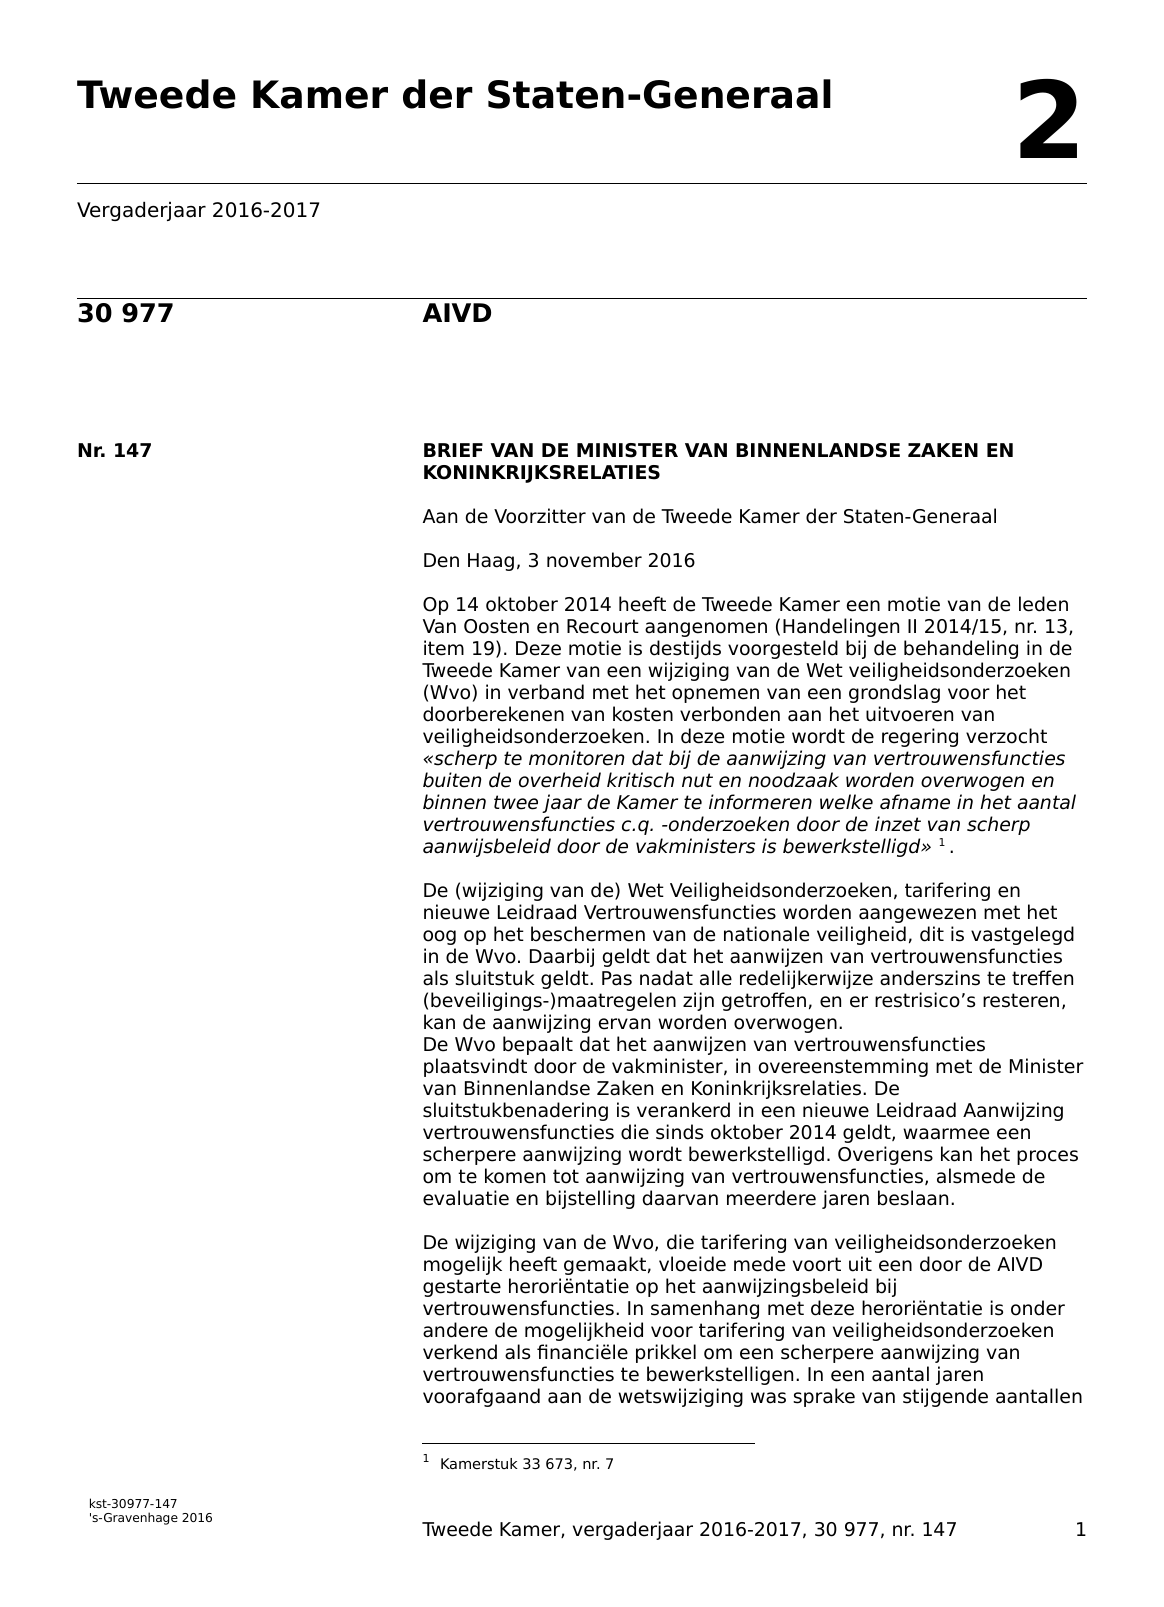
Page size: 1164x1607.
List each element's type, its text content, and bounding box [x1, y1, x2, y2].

table_header 2 [886, 59, 1087, 183]
subtitle 30 977 AIVD [77, 299, 1087, 329]
text De wijziging van de Wvo, die tarifering van veiligheidsonderzoeken mogelijk heeft gemaakt, vloeide mede voort uit een door de AIVD gestarte heroriëntatie op het aanwijzingsbeleid bij vertrouwensfuncties. In samenhang met deze heroriëntatie is onder andere de mogelijkheid voor tarifering van veiligheidsonderzoeken verkend als financiële prikkel om een scherpere aanwijzing van vertrouwensfuncties te bewerkstelligen. In een aantal jaren voorafgaand aan de wetswijziging was sprake van stijgende aantallen [422, 1232, 1087, 1408]
text Op 14 oktober 2014 heeft de Tweede Kamer een motie van de leden Van Oosten en Recourt aangenomen (Handelingen II 2014/15, nr. 13, item 19). Deze motie is destijds voorgesteld bij de behandeling in de Tweede Kamer van een wijziging van de Wet veiligheidsonderzoeken (Wvo) in verband met het opnemen van een grondslag voor het doorberekenen van kosten verbonden aan het uitvoeren van veiligheidsonderzoeken. In deze motie wordt de regering verzocht «scherp te monitoren dat bij de aanwijzing van vertrouwensfuncties buiten de overheid kritisch nut en noodzaak worden overwogen en binnen twee jaar de Kamer te informeren welke afname in het aantal vertrouwensfuncties c.q. -onderzoeken door de inzet van scherp aanwijsbeleid door de vakministers is bewerkstelligd» . [422, 594, 1087, 858]
text Den Haag, 3 november 2016 [422, 550, 1087, 572]
table_cell Vergaderjaar 2016-2017 [77, 184, 1087, 298]
text kst-30977-147 [88, 1497, 323, 1511]
table_header Tweede Kamer der Staten-Generaal [77, 59, 886, 183]
text 's-Gravenhage 2016 [88, 1511, 323, 1525]
text De Wvo bepaalt dat het aanwijzen van vertrouwensfuncties plaatsvindt door de vakminister, in overeenstemming met de Minister van Binnenlandse Zaken en Koninkrijksrelaties. De sluitstukbenadering is verankerd in een nieuwe Leidraad Aanwijzing vertrouwensfuncties die sinds oktober 2014 geldt, waarmee een scherpere aanwijzing wordt bewerkstelligd. Overigens kan het proces om te komen tot aanwijzing van vertrouwensfuncties, alsmede de evaluatie en bijstelling daarvan meerdere jaren beslaan. [422, 1034, 1087, 1210]
text Aan de Voorzitter van de Tweede Kamer der Staten-Generaal [422, 506, 1087, 528]
subtitle Nr. 147 BRIEF VAN DE MINISTER VAN BINNENLANDSE ZAKEN EN KONINKRIJKSRELATIES [77, 440, 1087, 484]
text De (wijziging van de) Wet Veiligheidsonderzoeken, tarifering en nieuwe Leidraad Vertrouwensfuncties worden aangewezen met het oog op het beschermen van de nationale veiligheid, dit is vastgelegd in de Wvo. Daarbij geldt dat het aanwijzen van vertrouwensfuncties als sluitstuk geldt. Pas nadat alle redelijkerwijze anderszins te treffen (beveiligings-)maatregelen zijn getroffen, en er restrisico’s resteren, kan de aanwijzing ervan worden overwogen. [422, 880, 1087, 1034]
text Kamerstuk 33 673, nr. 7 [422, 1452, 1087, 1474]
